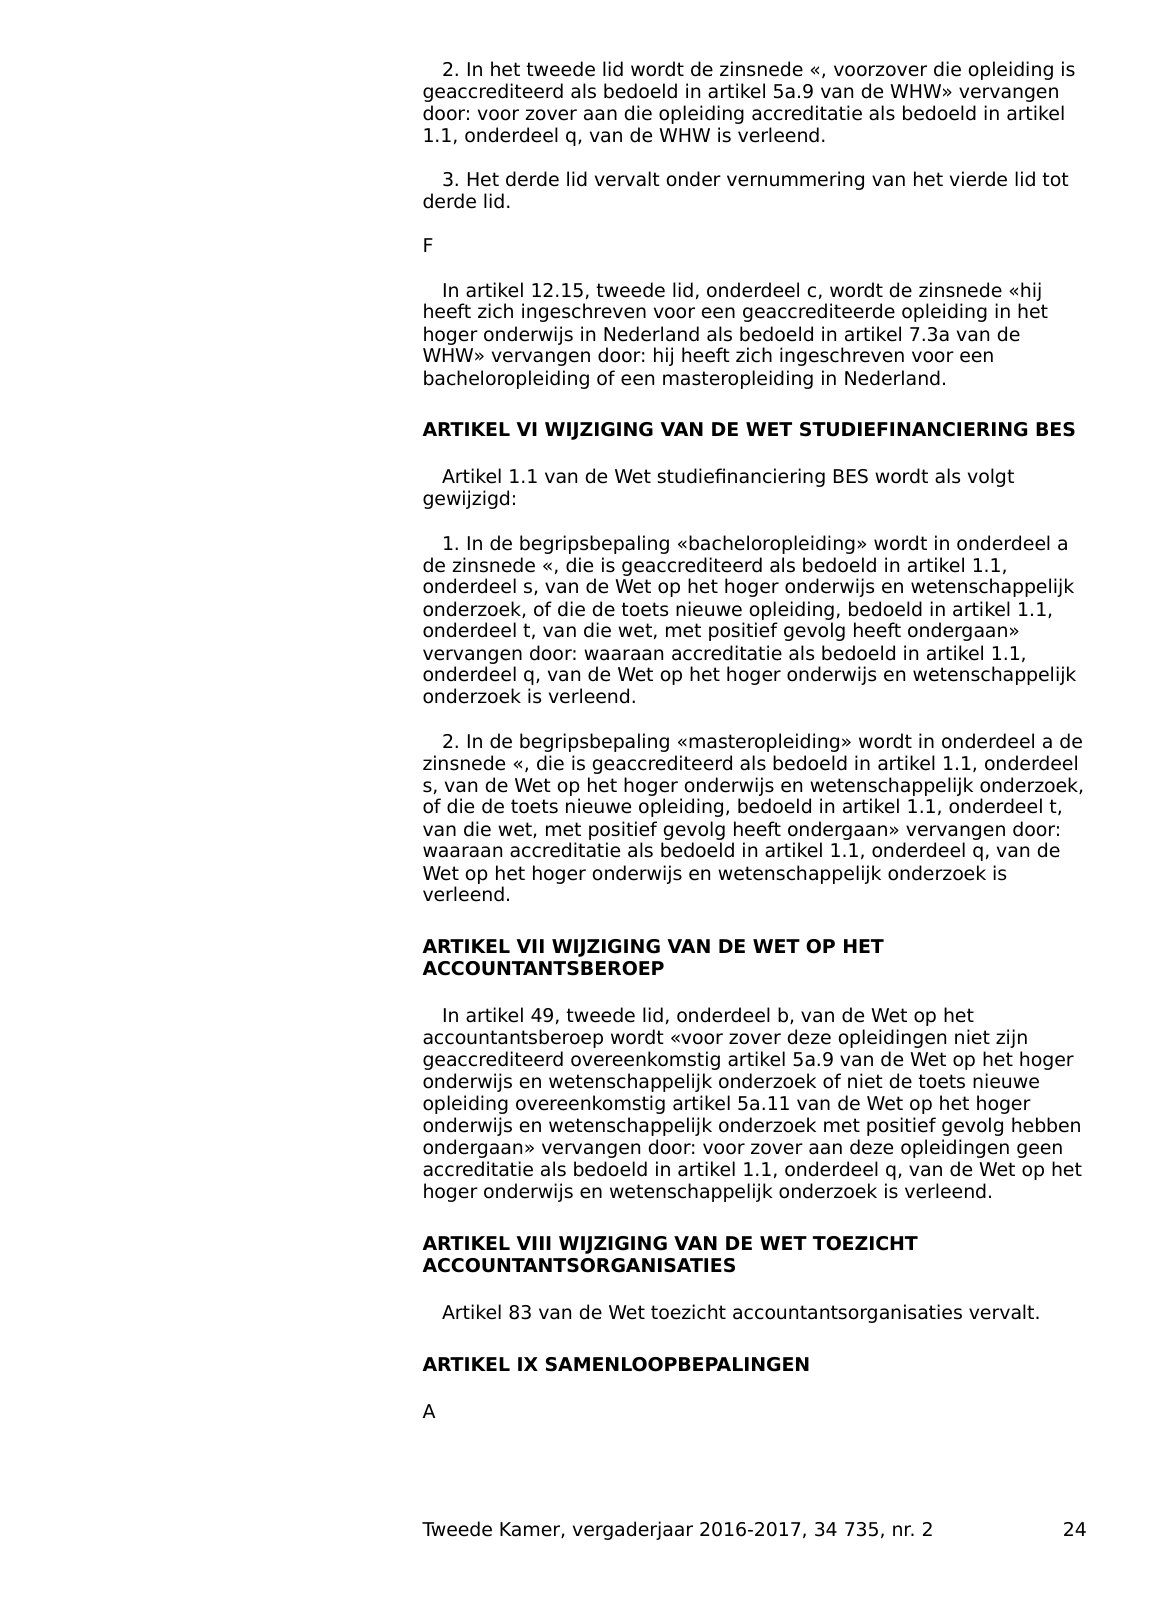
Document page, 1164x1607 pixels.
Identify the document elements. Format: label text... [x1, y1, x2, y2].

text Artikel 83 van de Wet toezicht accountantsorganisaties vervalt. [422, 1302, 1087, 1324]
text In artikel 49, tweede lid, onderdeel b, van de Wet op het accountantsberoep wordt «voor zover deze opleidingen niet zijn geaccrediteerd overeenkomstig artikel 5a.9 van de Wet op het hoger onderwijs en wetenschappelijk onderzoek of niet de toets nieuwe opleiding overeenkomstig artikel 5a.11 van de Wet op het hoger onderwijs en wetenschappelijk onderzoek met positief gevolg hebben ondergaan» vervangen door: voor zover aan deze opleidingen geen accreditatie als bedoeld in artikel 1.1, onderdeel q, van de Wet op het hoger onderwijs en wetenschappelijk onderzoek is verleend. [422, 1005, 1087, 1203]
text 3. Het derde lid vervalt onder vernummering van het vierde lid tot derde lid. [422, 169, 1087, 213]
text In artikel 12.15, tweede lid, onderdeel c, wordt de zinsnede «hij heeft zich ingeschreven voor een geaccrediteerde opleiding in het hoger onderwijs in Nederland als bedoeld in artikel 7.3a van de WHW» vervangen door: hij heeft zich ingeschreven voor een bacheloropleiding of een masteropleiding in Nederland. [422, 279, 1087, 389]
subtitle ARTIKEL IX SAMENLOOPBEPALINGEN [422, 1354, 1087, 1376]
text 1. In de begripsbepaling «bacheloropleiding» wordt in onderdeel a de zinsnede «, die is geaccrediteerd als bedoeld in artikel 1.1, onderdeel s, van de Wet op het hoger onderwijs en wetenschappelijk onderzoek, of die de toets nieuwe opleiding, bedoeld in artikel 1.1, onderdeel t, van die wet, met positief gevolg heeft ondergaan» vervangen door: waaraan accreditatie als bedoeld in artikel 1.1, onderdeel q, van de Wet op het hoger onderwijs en wetenschappelijk onderzoek is verleend. [422, 532, 1087, 708]
subtitle ARTIKEL VI WIJZIGING VAN DE WET STUDIEFINANCIERING BES [422, 419, 1087, 441]
text 2. In het tweede lid wordt de zinsnede «, voorzover die opleiding is geaccrediteerd als bedoeld in artikel 5a.9 van de WHW» vervangen door: voor zover aan die opleiding accreditatie als bedoeld in artikel 1.1, onderdeel q, van de WHW is verleend. [422, 59, 1087, 147]
subtitle ARTIKEL VIII WIJZIGING VAN DE WET TOEZICHT ACCOUNTANTSORGANISATIES [422, 1233, 1087, 1277]
text 2. In de begripsbepaling «masteropleiding» wordt in onderdeel a de zinsnede «, die is geaccrediteerd als bedoeld in artikel 1.1, onderdeel s, van de Wet op het hoger onderwijs en wetenschappelijk onderzoek, of die de toets nieuwe opleiding, bedoeld in artikel 1.1, onderdeel t, van die wet, met positief gevolg heeft ondergaan» vervangen door: waaraan accreditatie als bedoeld in artikel 1.1, onderdeel q, van de Wet op het hoger onderwijs en wetenschappelijk onderzoek is verleend. [422, 731, 1087, 906]
text A [422, 1401, 1087, 1423]
text F [422, 235, 1087, 257]
text Artikel 1.1 van de Wet studiefinanciering BES wordt als volgt gewijzigd: [422, 466, 1087, 510]
subtitle ARTIKEL VII WIJZIGING VAN DE WET OP HET ACCOUNTANTSBEROEP [422, 936, 1087, 980]
